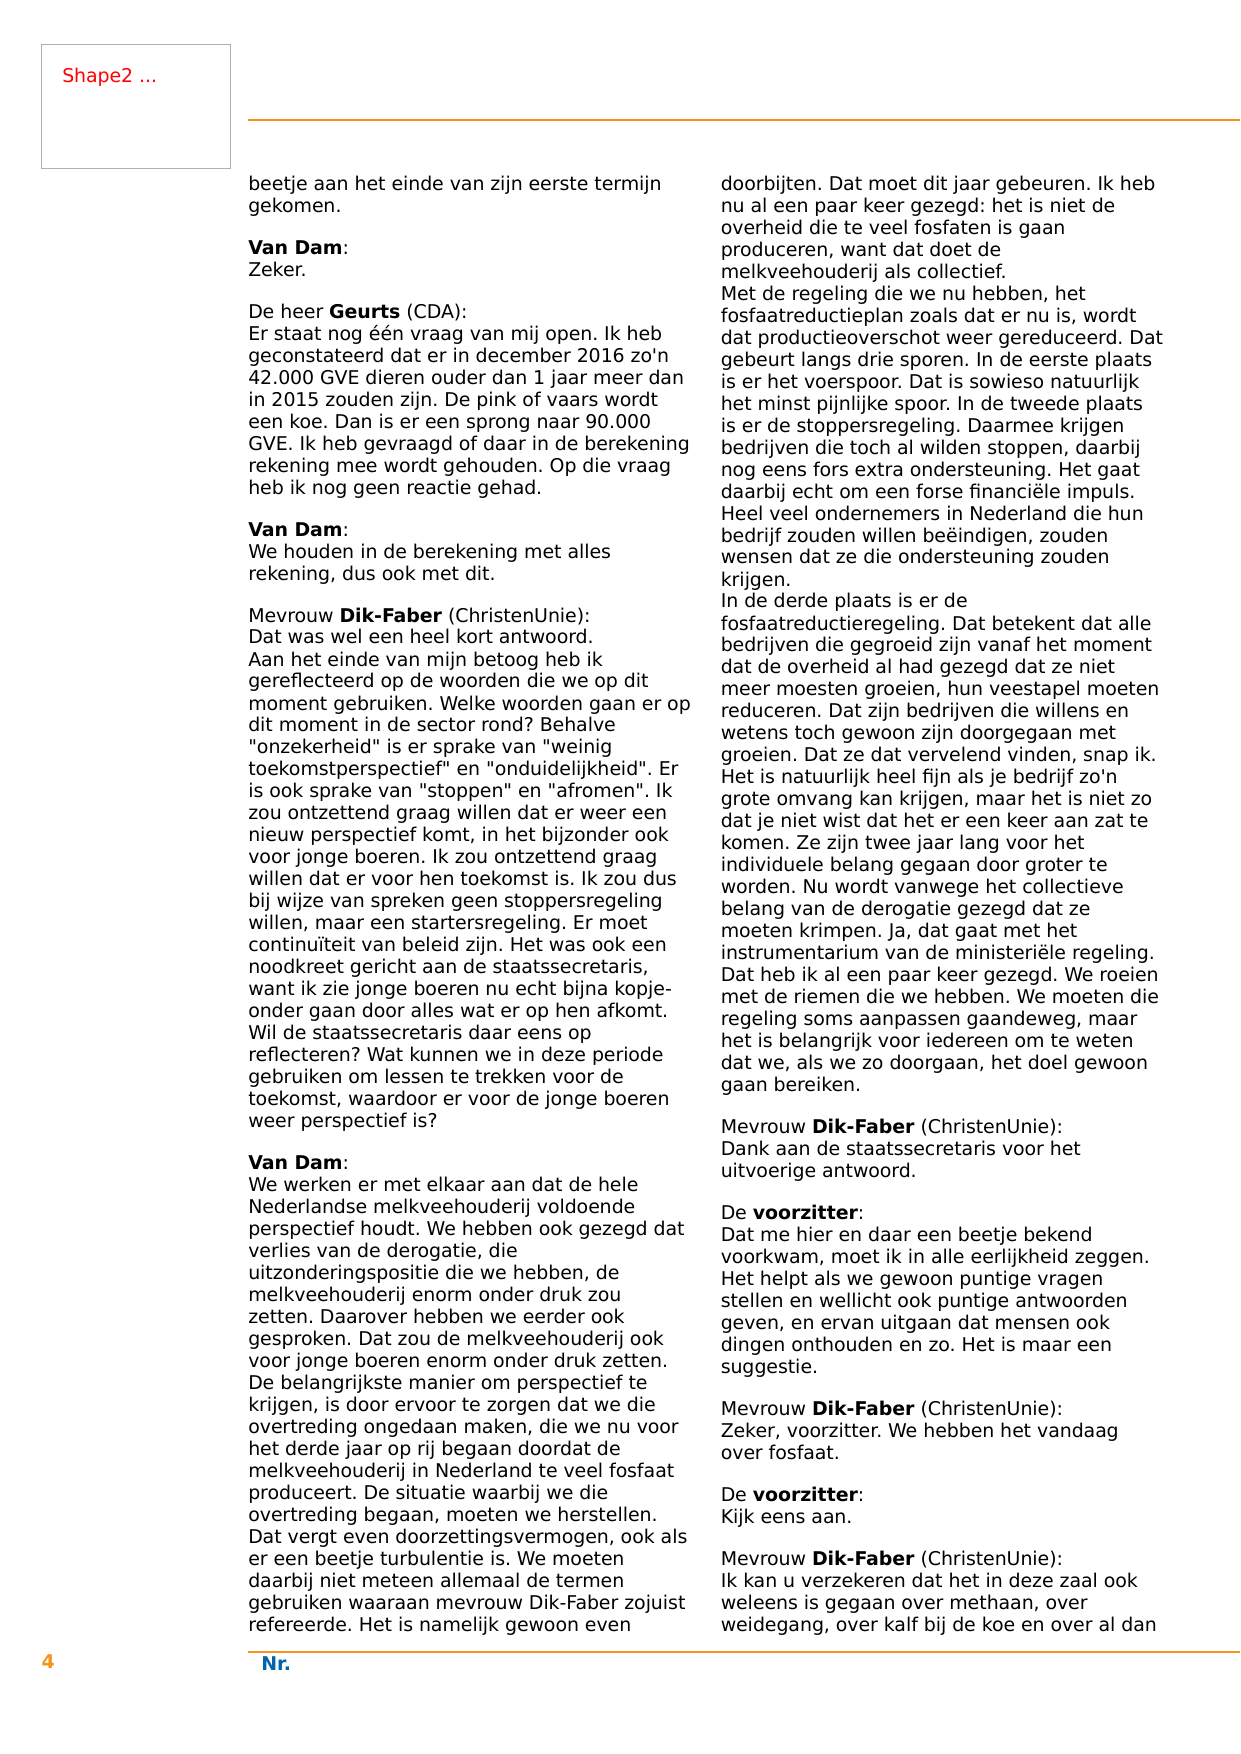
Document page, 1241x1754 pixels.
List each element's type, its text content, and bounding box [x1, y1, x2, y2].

text We werken er met elkaar aan dat de hele Nederlandse melkveehouderij voldoende perspectief houdt. We hebben ook gezegd dat verlies van de derogatie, die uitzonderingspositie die we hebben, de melkveehouderij enorm onder druk zou zetten. Daarover hebben we eerder ook gesproken. Dat zou de melkveehouderij ook voor jonge boeren enorm onder druk zetten. De belangrijkste manier om perspectief te krijgen, is door ervoor te zorgen dat we die overtreding ongedaan maken, die we nu voor het derde jaar op rij begaan doordat de melkveehouderij in Nederland te veel fosfaat produceert. De situatie waarbij we die overtreding begaan, moeten we herstellen. Dat vergt even doorzettingsvermogen, ook als er een beetje turbulentie is. We moeten daarbij niet meteen allemaal de termen gebruiken waaraan mevrouw Dik-Faber zojuist refereerde. Het is namelijk gewoon even [248, 1174, 691, 1636]
text Zeker. [248, 259, 691, 281]
text De heer Geurts (CDA): [248, 301, 691, 323]
text Met de regeling die we nu hebben, het fosfaatreductieplan zoals dat er nu is, wordt dat productieoverschot weer gereduceerd. Dat gebeurt langs drie sporen. In de eerste plaats is er het voerspoor. Dat is sowieso natuurlijk het minst pijnlijke spoor. In de tweede plaats is er de stoppersregeling. Daarmee krijgen bedrijven die toch al wilden stoppen, daarbij nog eens fors extra ondersteuning. Het gaat daarbij echt om een forse financiële impuls. Heel veel ondernemers in Nederland die hun bedrijf zouden willen beëindigen, zouden wensen dat ze die ondersteuning zouden krijgen. [721, 283, 1163, 590]
text Mevrouw Dik-Faber (ChristenUnie): [721, 1116, 1163, 1138]
text In de derde plaats is er de fosfaatreductieregeling. Dat betekent dat alle bedrijven die gegroeid zijn vanaf het moment dat de overheid al had gezegd dat ze niet meer moesten groeien, hun veestapel moeten reduceren. Dat zijn bedrijven die willens en wetens toch gewoon zijn doorgegaan met groeien. Dat ze dat vervelend vinden, snap ik. Het is natuurlijk heel fijn als je bedrijf zo'n grote omvang kan krijgen, maar het is niet zo dat je niet wist dat het er een keer aan zat te komen. Ze zijn twee jaar lang voor het individuele belang gegaan door groter te worden. Nu wordt vanwege het collectieve belang van de derogatie gezegd dat ze moeten krimpen. Ja, dat gaat met het instrumentarium van de ministeriële regeling. Dat heb ik al een paar keer gezegd. We roeien met de riemen die we hebben. We moeten die regeling soms aanpassen gaandeweg, maar het is belangrijk voor iedereen om te weten dat we, als we zo doorgaan, het doel gewoon gaan bereiken. [721, 590, 1163, 1096]
text Dat was wel een heel kort antwoord. [248, 626, 691, 648]
text Zeker, voorzitter. We hebben het vandaag over fosfaat. [721, 1420, 1163, 1464]
text Mevrouw Dik-Faber (ChristenUnie): [248, 604, 691, 626]
text Kijk eens aan. [721, 1506, 1163, 1528]
text De voorzitter: [721, 1484, 1163, 1506]
text Aan het einde van mijn betoog heb ik gereflecteerd op de woorden die we op dit moment gebruiken. Welke woorden gaan er op dit moment in de sector rond? Behalve "onzekerheid" is er sprake van "weinig toekomstperspectief" en "onduidelijkheid". Er is ook sprake van "stoppen" en "afromen". Ik zou ontzettend graag willen dat er weer een nieuw perspectief komt, in het bijzonder ook voor jonge boeren. Ik zou ontzettend graag willen dat er voor hen toekomst is. Ik zou dus bij wijze van spreken geen stoppersregeling willen, maar een startersregeling. Er moet continuïteit van beleid zijn. Het was ook een noodkreet gericht aan de staatssecretaris, want ik zie jonge boeren nu echt bijna kopje-onder gaan door alles wat er op hen afkomt. Wil de staatssecretaris daar eens op reflecteren? Wat kunnen we in deze periode gebruiken om lessen te trekken voor de toekomst, waardoor er voor de jonge boeren weer perspectief is? [248, 648, 691, 1132]
text De voorzitter: [721, 1202, 1163, 1224]
text Mevrouw Dik-Faber (ChristenUnie): [721, 1548, 1163, 1569]
text Dat me hier en daar een beetje bekend voorkwam, moet ik in alle eerlijkheid zeggen. Het helpt als we gewoon puntige vragen stellen en wellicht ook puntige antwoorden geven, en ervan uitgaan dat mensen ook dingen onthouden en zo. Het is maar een suggestie. [721, 1224, 1163, 1378]
text Van Dam: [248, 1152, 691, 1174]
text beetje aan het einde van zijn eerste termijn gekomen. [248, 173, 691, 217]
text Van Dam: [248, 518, 691, 541]
text Ik kan u verzekeren dat het in deze zaal ook weleens is gegaan over methaan, over weidegang, over kalf bij de koe en over al dan [721, 1569, 1163, 1636]
text Mevrouw Dik-Faber (ChristenUnie): [721, 1398, 1163, 1420]
text doorbijten. Dat moet dit jaar gebeuren. Ik heb nu al een paar keer gezegd: het is niet de overheid die te veel fosfaten is gaan produceren, want dat doet de melkveehouderij als collectief. [721, 173, 1163, 283]
text Van Dam: [248, 237, 691, 259]
text Er staat nog één vraag van mij open. Ik heb geconstateerd dat er in december 2016 zo'n 42.000 GVE dieren ouder dan 1 jaar meer dan in 2015 zouden zijn. De pink of vaars wordt een koe. Dan is er een sprong naar 90.000 GVE. Ik heb gevraagd of daar in de berekening rekening mee wordt gehouden. Op die vraag heb ik nog geen reactie gehad. [248, 323, 691, 498]
text Dank aan de staatssecretaris voor het uitvoerige antwoord. [721, 1138, 1163, 1182]
text We houden in de berekening met alles rekening, dus ook met dit. [248, 541, 691, 584]
